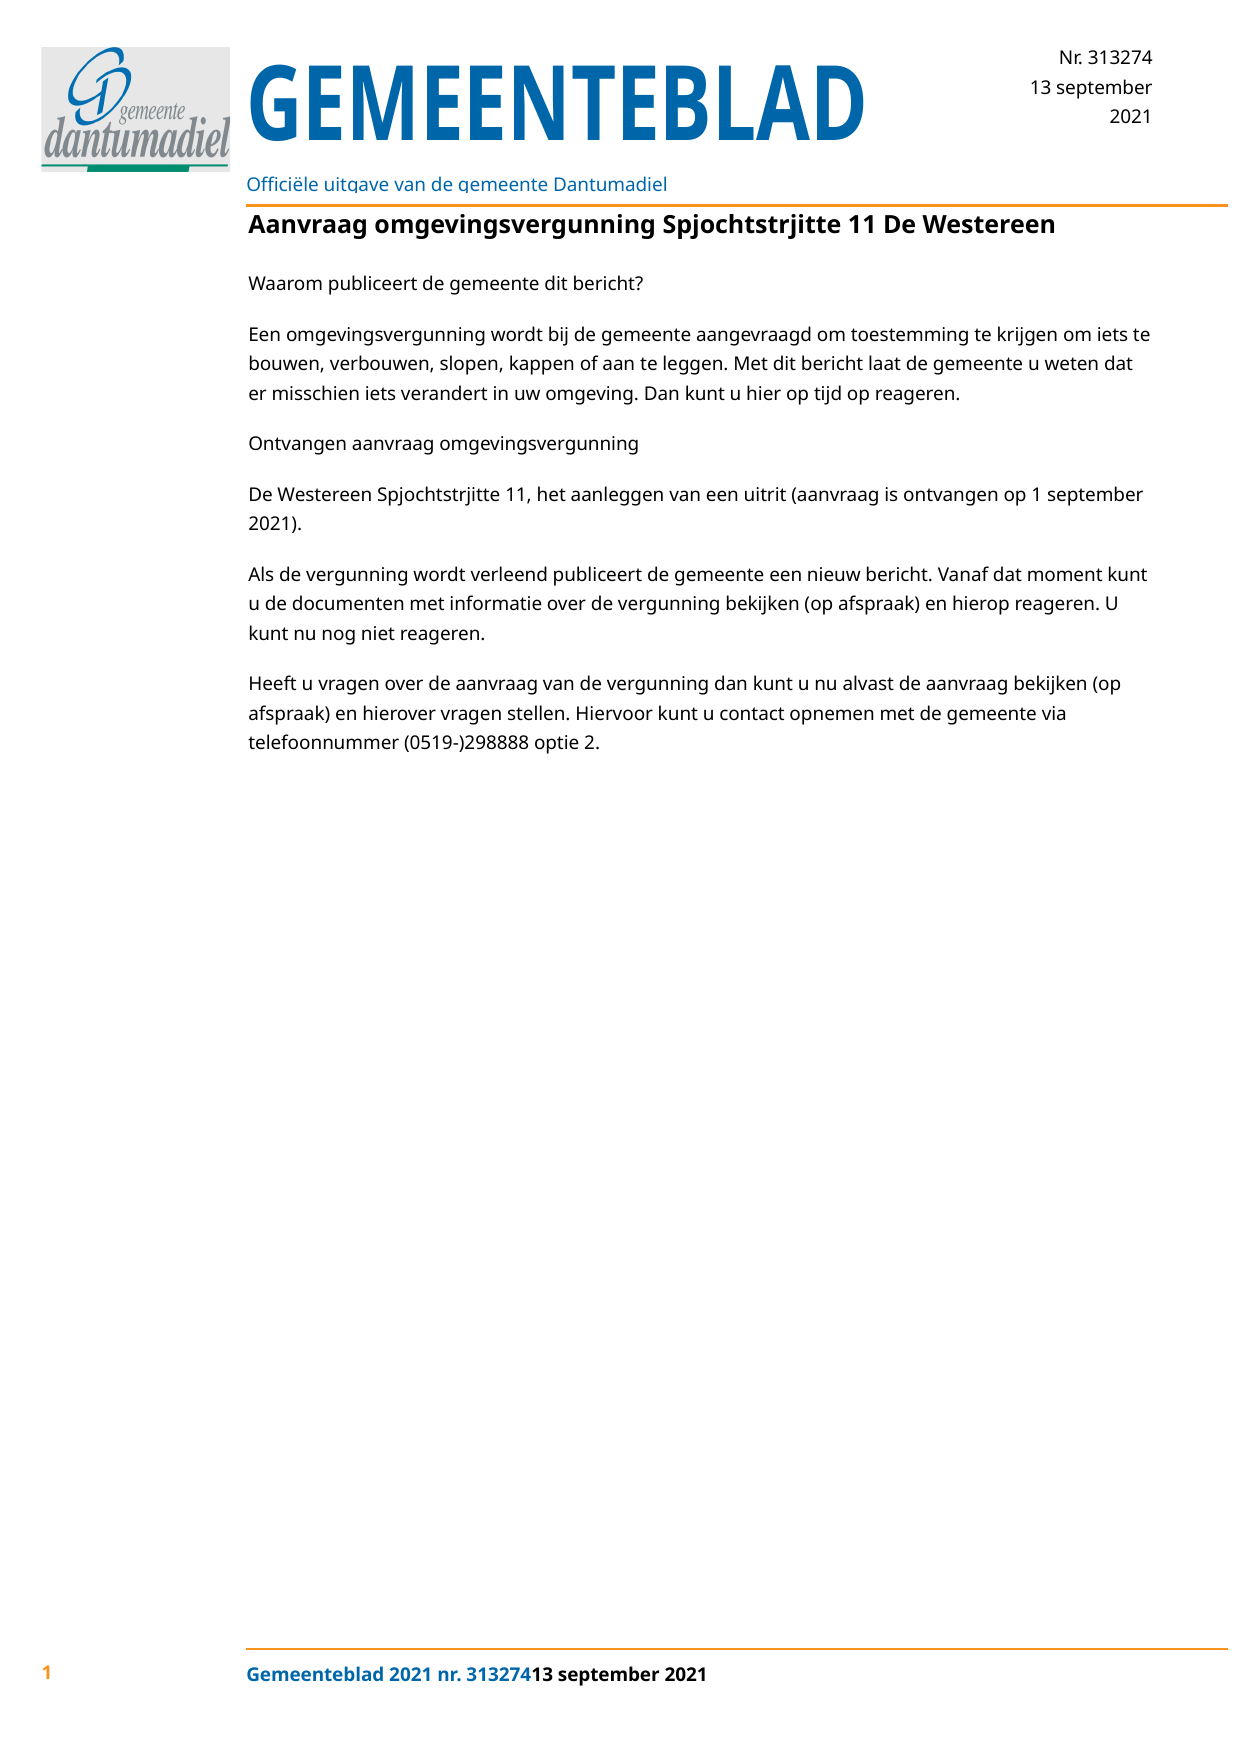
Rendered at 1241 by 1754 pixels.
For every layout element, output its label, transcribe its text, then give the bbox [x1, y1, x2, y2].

picture [41, 47, 231, 172]
text Heeft u vragen over de aanvraag van de vergunning dan kunt u nu alvast de aanvraag bekijken (op afspraak) en hierover vragen stellen. Hiervoor kunt u contact opnemen met de gemeente via telefoonnummer (0519-)298888 optie 2. [248, 670, 1152, 755]
text Ontvangen aanvraag omgevingsvergunning [248, 430, 1152, 456]
text Als de vergunning wordt verleend publiceert de gemeente een nieuw bericht. Vanaf dat moment kunt u de documenten met informatie over de vergunning bekijken (op afspraak) en hierop reageren. U kunt nu nog niet reageren. [248, 561, 1152, 646]
text Waarom publiceert de gemeente dit bericht? [248, 270, 1152, 296]
text Een omgevingsvergunning wordt bij de gemeente aangevraagd om toestemming te krijgen om iets te bouwen, verbouwen, slopen, kappen of aan te leggen. Met dit bericht laat de gemeente u weten dat er misschien iets verandert in uw omgeving. Dan kunt u hier op tijd op reageren. [248, 321, 1152, 406]
text De Westereen Spjochtstrjitte 11, het aanleggen van een uitrit (aanvraag is ontvangen op 1 september 2021). [248, 481, 1152, 536]
text Aanvraag omgevingsvergunning Spjochtstrjitte 11 De Westereen [248, 207, 1152, 241]
